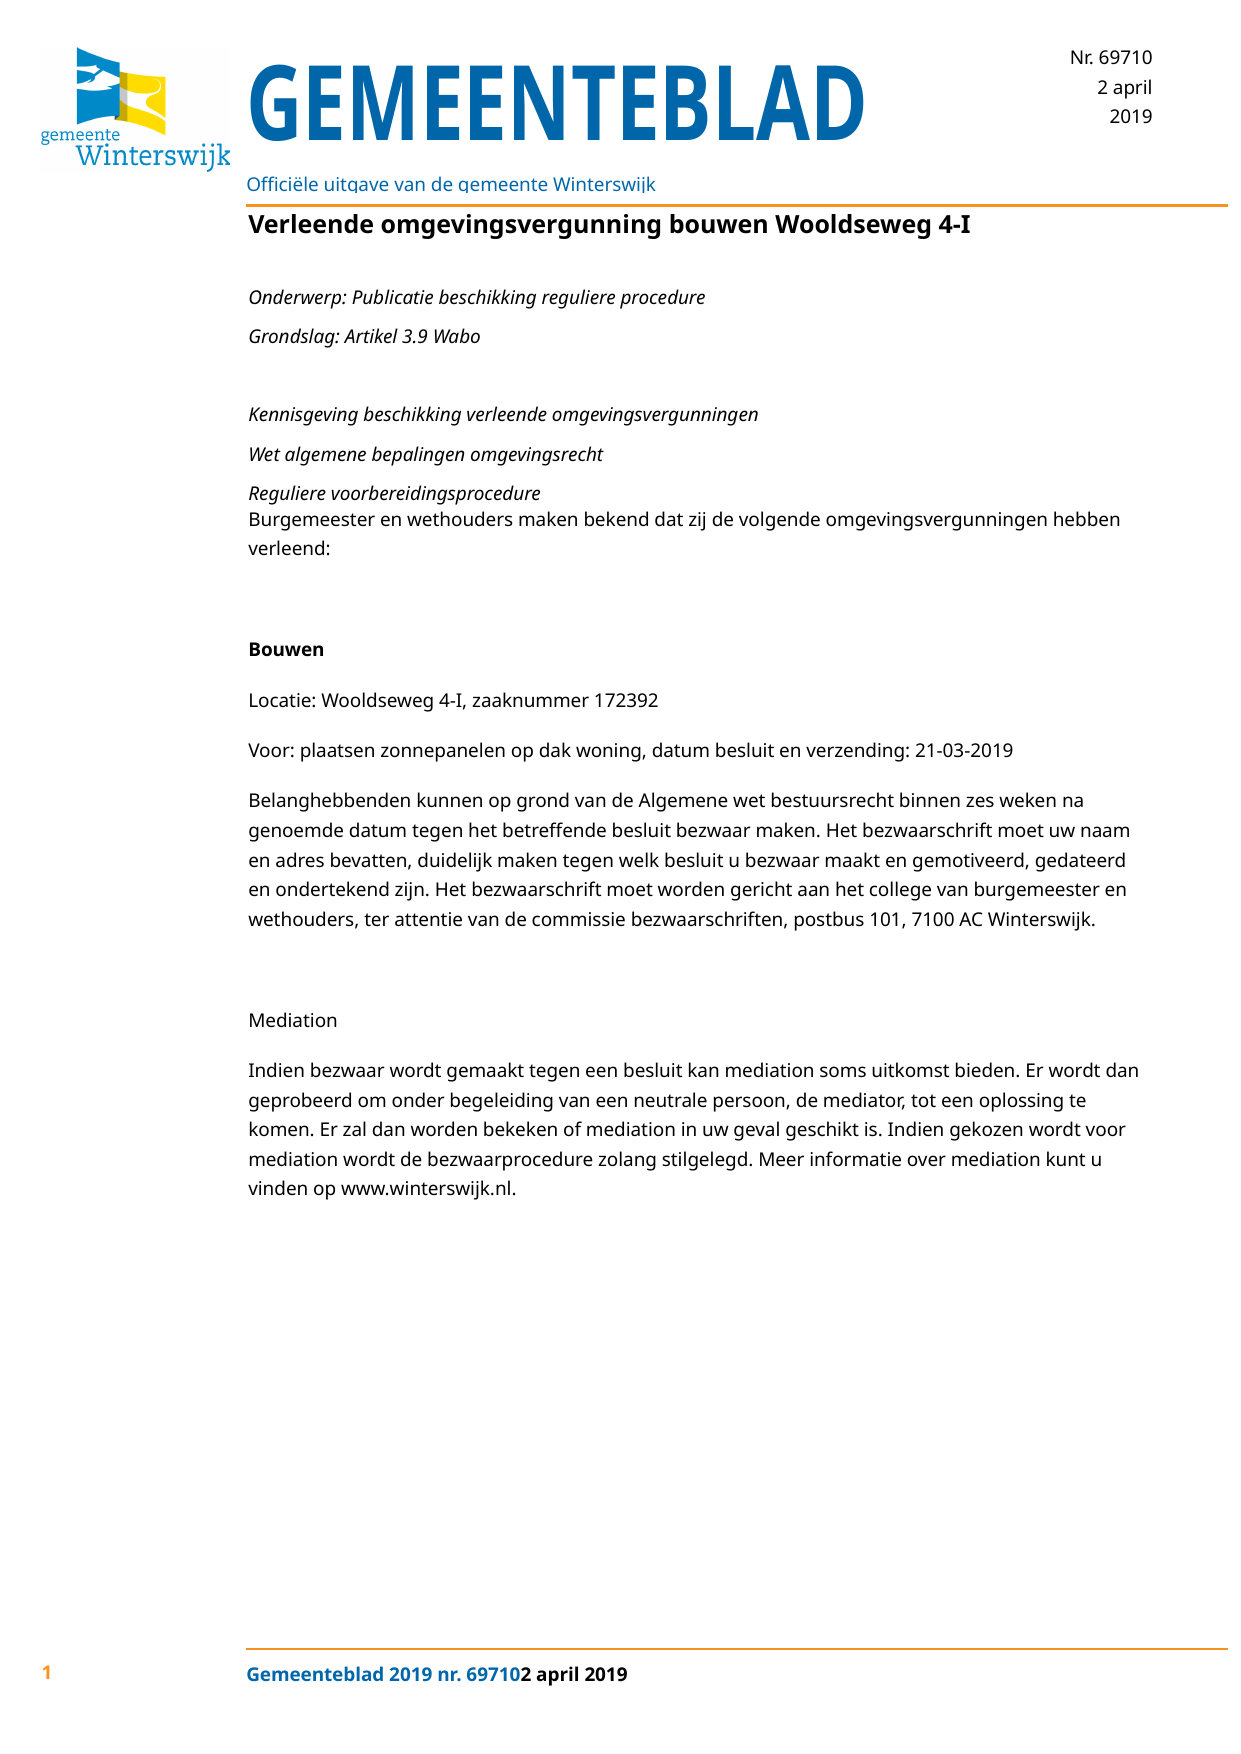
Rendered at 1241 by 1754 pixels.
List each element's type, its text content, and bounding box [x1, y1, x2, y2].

text Reguliere voorbereidingsprocedure [248, 480, 1152, 506]
text Kennisgeving beschikking verleende omgevingsvergunningen [248, 402, 1152, 427]
text Grondslag: Artikel 3.9 Wabo [248, 323, 1152, 349]
text Voor: plaatsen zonnepanelen op dak woning, datum besluit en verzending: 21-03-2019 [248, 737, 1152, 763]
text Belanghebbenden kunnen op grond van de Algemene wet bestuursrecht binnen zes weken na genoemde datum tegen het betreffende besluit bezwaar maken. Het bezwaarschrift moet uw naam en adres bevatten, duidelijk maken tegen welk besluit u bezwaar maakt en gemotiveerd, gedateerd en ondertekend zijn. Het bezwaarschrift moet worden gericht aan het college van burgemeester en wethouders, ter attentie van de commissie bezwaarschriften, postbus 101, 7100 AC Winterswijk. [248, 788, 1152, 932]
text Locatie: Wooldseweg 4-I, zaaknummer 172392 [248, 687, 1152, 712]
text Wet algemene bepalingen omgevingsrecht [248, 441, 1152, 467]
text Burgemeester en wethouders maken bekend dat zij de volgende omgevingsvergunningen hebben verleend: [248, 506, 1152, 561]
text Bouwen [248, 636, 1152, 662]
picture [41, 47, 231, 172]
picture [225, 153, 231, 162]
text Verleende omgevingsvergunning bouwen Wooldseweg 4-I [248, 207, 1152, 241]
text Mediation [248, 1007, 1152, 1032]
text Onderwerp: Publicatie beschikking reguliere procedure [248, 284, 1152, 309]
text Indien bezwaar wordt gemaakt tegen een besluit kan mediation soms uitkomst bieden. Er wordt dan geprobeerd om onder begeleiding van een neutrale persoon, de mediator, tot een oplossing te komen. Er zal dan worden bekeken of mediation in uw geval geschikt is. Indien gekozen wordt voor mediation wordt de bezwaarprocedure zolang stilgelegd. Meer informatie over mediation kunt u vinden op www.winterswijk.nl. [248, 1057, 1152, 1201]
